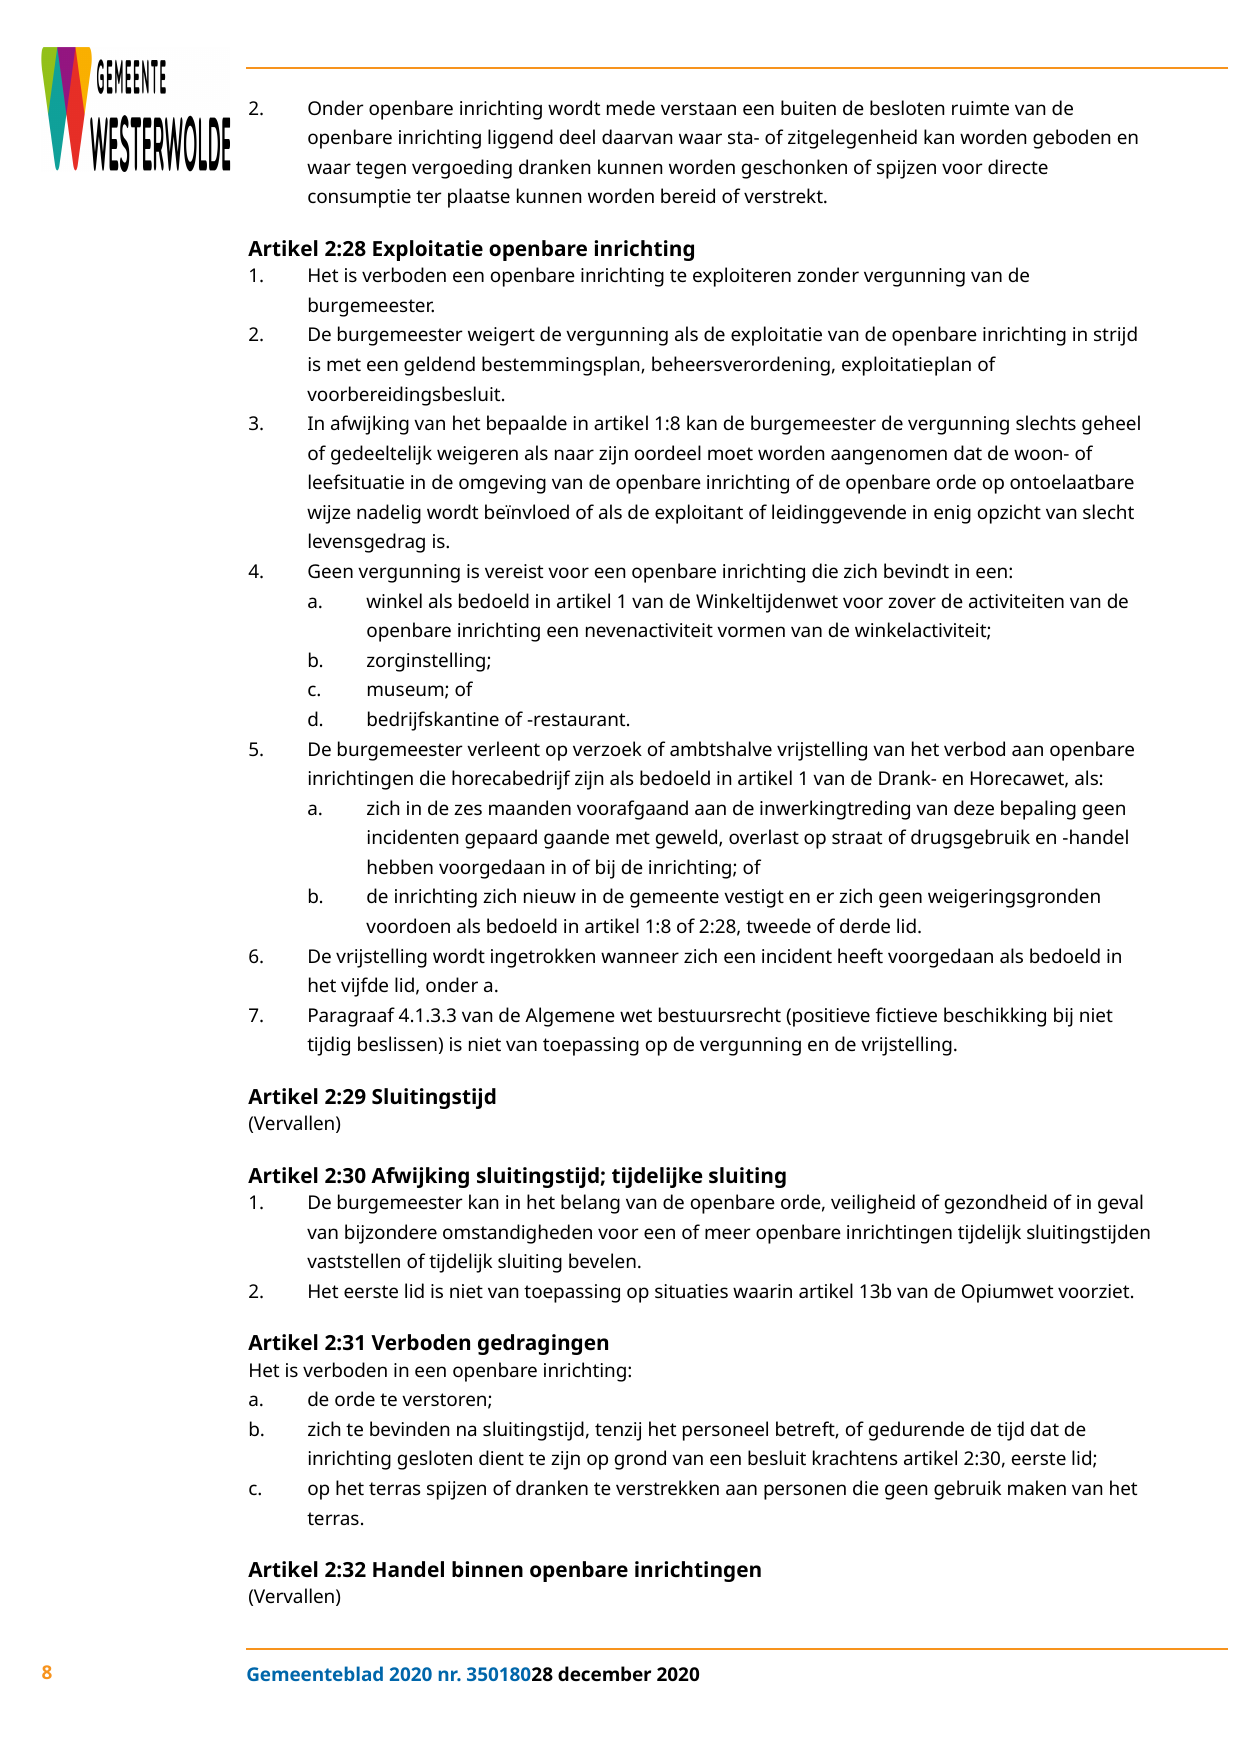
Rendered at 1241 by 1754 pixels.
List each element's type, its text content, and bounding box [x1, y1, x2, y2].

list zorginstelling; [307, 647, 1152, 673]
list De burgemeester verleent op verzoek of ambtshalve vrijstelling van het verbod aan openbare inrichtingen die horecabedrijf zijn als bedoeld in artikel 1 van de Drank- en Horecawet, als: [248, 736, 1152, 791]
list Het eerste lid is niet van toepassing op situaties waarin artikel 13b van de Opiumwet voorziet. [248, 1278, 1152, 1304]
list museum; of [307, 677, 1152, 702]
list op het terras spijzen of dranken te verstrekken aan personen die geen gebruik maken van het terras. [248, 1475, 1152, 1531]
list In afwijking van het bepaalde in artikel 1:8 kan de burgemeester de vergunning slechts geheel of gedeeltelijk weigeren als naar zijn oordeel moet worden aangenomen dat de woon- of leefsituatie in de omgeving van de openbare inrichting of de openbare orde op ontoelaatbare wijze nadelig wordt beïnvloed of als de exploitant of leidinggevende in enig opzicht van slecht levensgedrag is. [248, 410, 1152, 554]
list De burgemeester kan in het belang van de openbare orde, veiligheid of gezondheid of in geval van bijzondere omstandigheden voor een of meer openbare inrichtingen tijdelijk sluitingstijden vaststellen of tijdelijk sluiting bevelen. [248, 1189, 1152, 1274]
list de orde te verstoren; [248, 1386, 1152, 1412]
picture [41, 47, 231, 172]
text Het is verboden in een openbare inrichting: [248, 1357, 1152, 1383]
text Artikel 2:29 Sluitingstijd [248, 1082, 1152, 1110]
text (Vervallen) [248, 1110, 1152, 1136]
list zich te bevinden na sluitingstijd, tenzij het personeel betreft, of gedurende de tijd dat de inrichting gesloten dient te zijn op grond van een besluit krachtens artikel 2:30, eerste lid; [248, 1416, 1152, 1471]
text Artikel 2:31 Verboden gedragingen [248, 1328, 1152, 1357]
list Onder openbare inrichting wordt mede verstaan een buiten de besloten ruimte van de openbare inrichting liggend deel daarvan waar sta- of zitgelegenheid kan worden geboden en waar tegen vergoeding dranken kunnen worden geschonken of spijzen voor directe consumptie ter plaatse kunnen worden bereid of verstrekt. [248, 95, 1152, 209]
list bedrijfskantine of -restaurant. [307, 706, 1152, 732]
list De vrijstelling wordt ingetrokken wanneer zich een incident heeft voorgedaan als bedoeld in het vijfde lid, onder a. [248, 943, 1152, 998]
list De burgemeester weigert de vergunning als de exploitatie van de openbare inrichting in strijd is met een geldend bestemmingsplan, beheersverordening, exploitatieplan of voorbereidingsbesluit. [248, 322, 1152, 406]
list Paragraaf 4.1.3.3 van de Algemene wet bestuursrecht (positieve fictieve beschikking bij niet tijdig beslissen) is niet van toepassing op de vergunning en de vrijstelling. [248, 1002, 1152, 1057]
list zich in de zes maanden voorafgaand aan de inwerkingtreding van deze bepaling geen incidenten gepaard gaande met geweld, overlast op straat of drugsgebruik en -handel hebben voorgedaan in of bij de inrichting; of [307, 795, 1152, 880]
text Artikel 2:32 Handel binnen openbare inrichtingen [248, 1555, 1152, 1584]
list Geen vergunning is vereist voor een openbare inrichting die zich bevindt in een: [248, 558, 1152, 584]
text (Vervallen) [248, 1584, 1152, 1609]
text Artikel 2:30 Afwijking sluitingstijd; tijdelijke sluiting [248, 1161, 1152, 1189]
text Artikel 2:28 Exploitatie openbare inrichting [248, 234, 1152, 262]
list Het is verboden een openbare inrichting te exploiteren zonder vergunning van de burgemeester. [248, 262, 1152, 318]
list winkel als bedoeld in artikel 1 van de Winkeltijdenwet voor zover de activiteiten van de openbare inrichting een nevenactiviteit vormen van de winkelactiviteit; [307, 588, 1152, 643]
list de inrichting zich nieuw in de gemeente vestigt en er zich geen weigeringsgronden voordoen als bedoeld in artikel 1:8 of 2:28, tweede of derde lid. [307, 884, 1152, 939]
